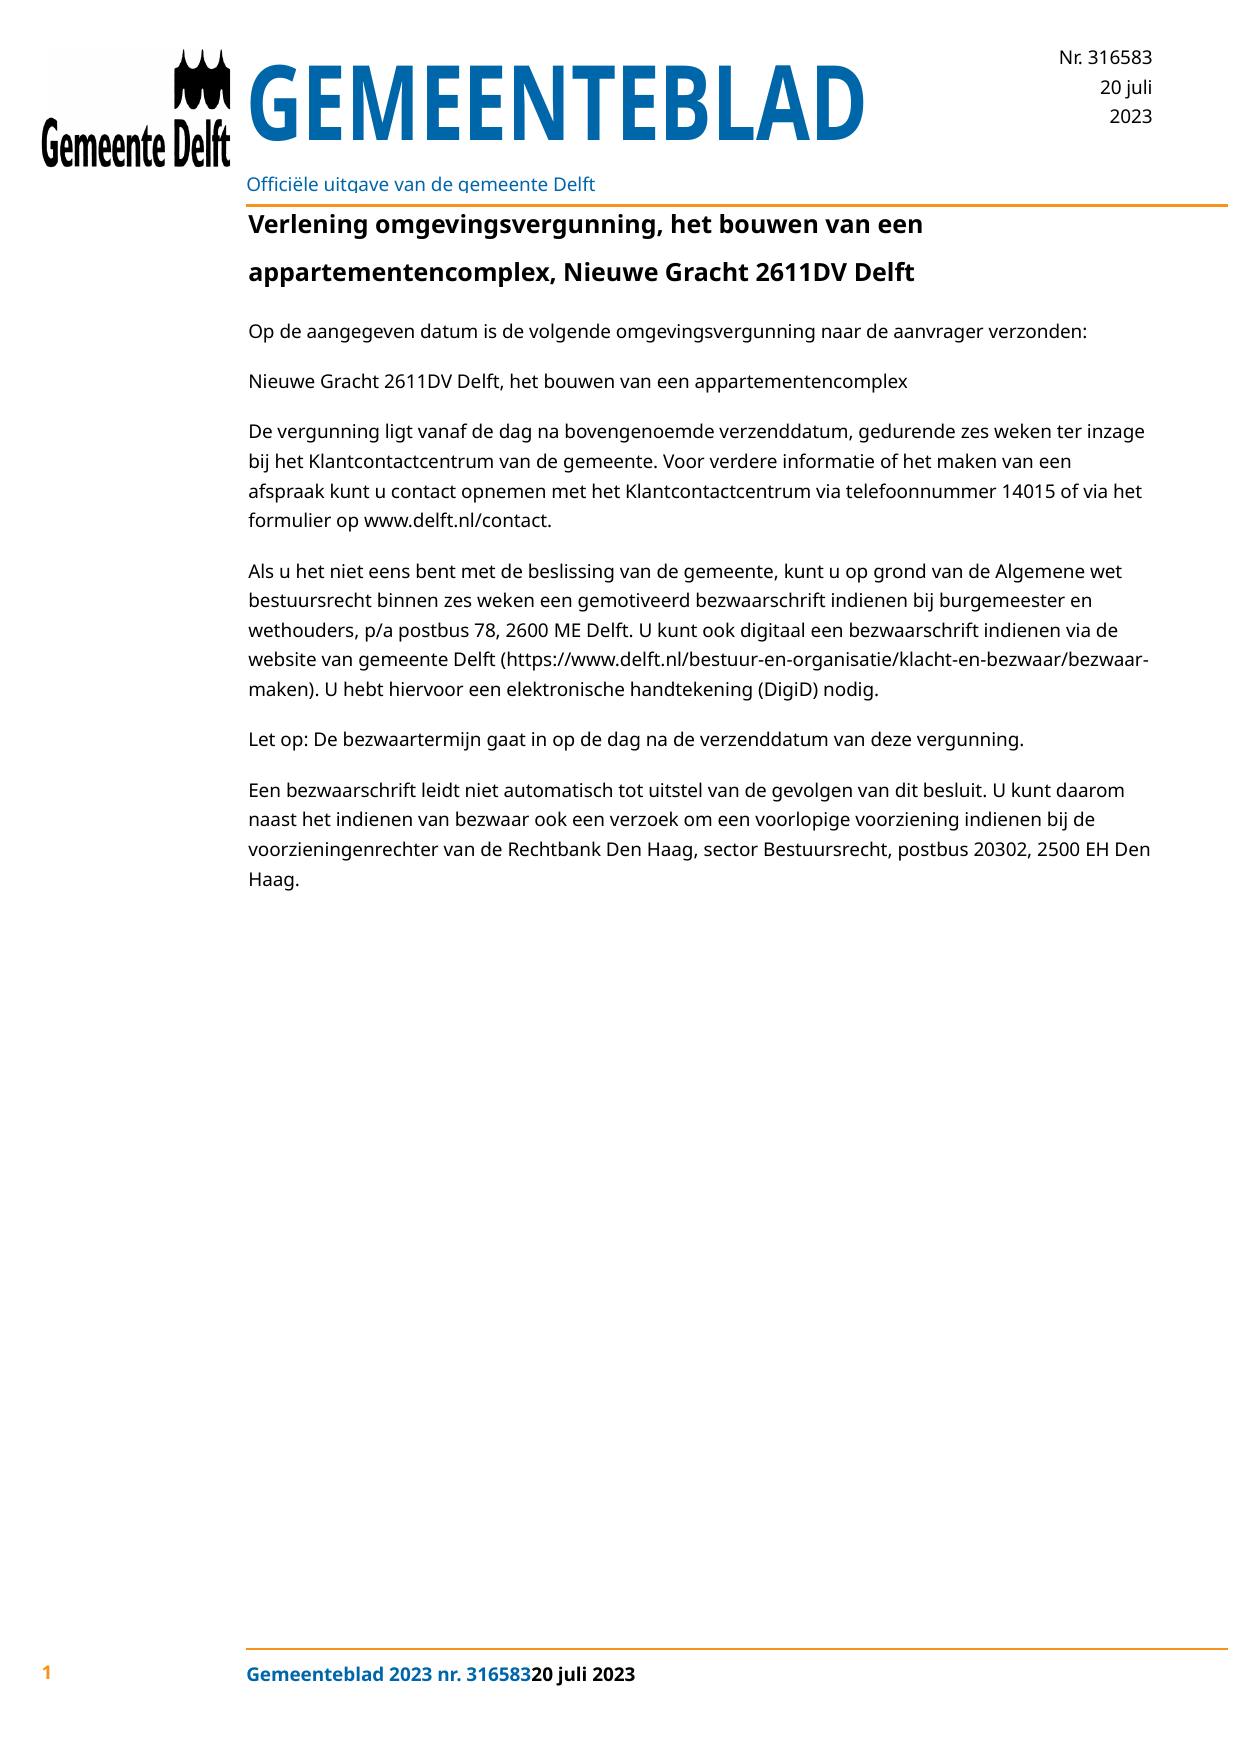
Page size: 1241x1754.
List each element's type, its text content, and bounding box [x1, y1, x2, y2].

text De vergunning ligt vanaf de dag na bovengenoemde verzenddatum, gedurende zes weken ter inzage bij het Klantcontactcentrum van de gemeente. Voor verdere informatie of het maken van een afspraak kunt u contact opnemen met het Klantcontactcentrum via telefoonnummer 14015 of via het formulier op www.delft.nl/contact. [248, 419, 1152, 533]
text Let op: De bezwaartermijn gaat in op de dag na de verzenddatum van deze vergunning. [248, 727, 1152, 752]
text Als u het niet eens bent met de beslissing van de gemeente, kunt u op grond van de Algemene wet bestuursrecht binnen zes weken een gemotiveerd bezwaarschrift indienen bij burgemeester en wethouders, p/a postbus 78, 2600 ME Delft. U kunt ook digitaal een bezwaarschrift indienen via de website van gemeente Delft (https://www.delft.nl/bestuur-en-organisatie/klacht-en-bezwaar/bezwaar-maken). U hebt hiervoor een elektronische handtekening (DigiD) nodig. [248, 558, 1152, 702]
text Een bezwaarschrift leidt niet automatisch tot uitstel van de gevolgen van dit besluit. U kunt daarom naast het indienen van bezwaar ook een verzoek om een voorlopige voorziening indienen bij de voorzieningenrechter van de Rechtbank Den Haag, sector Bestuursrecht, postbus 20302, 2500 EH Den Haag. [248, 777, 1152, 892]
text Nieuwe Gracht 2611DV Delft, het bouwen van een appartementencomplex [248, 368, 1152, 394]
text Op de aangegeven datum is de volgende omgevingsvergunning naar de aanvrager verzonden: [248, 318, 1152, 344]
text Verlening omgevingsvergunning, het bouwen van een appartementencomplex, Nieuwe Gracht 2611DV Delft [248, 207, 1152, 288]
picture [41, 47, 231, 172]
